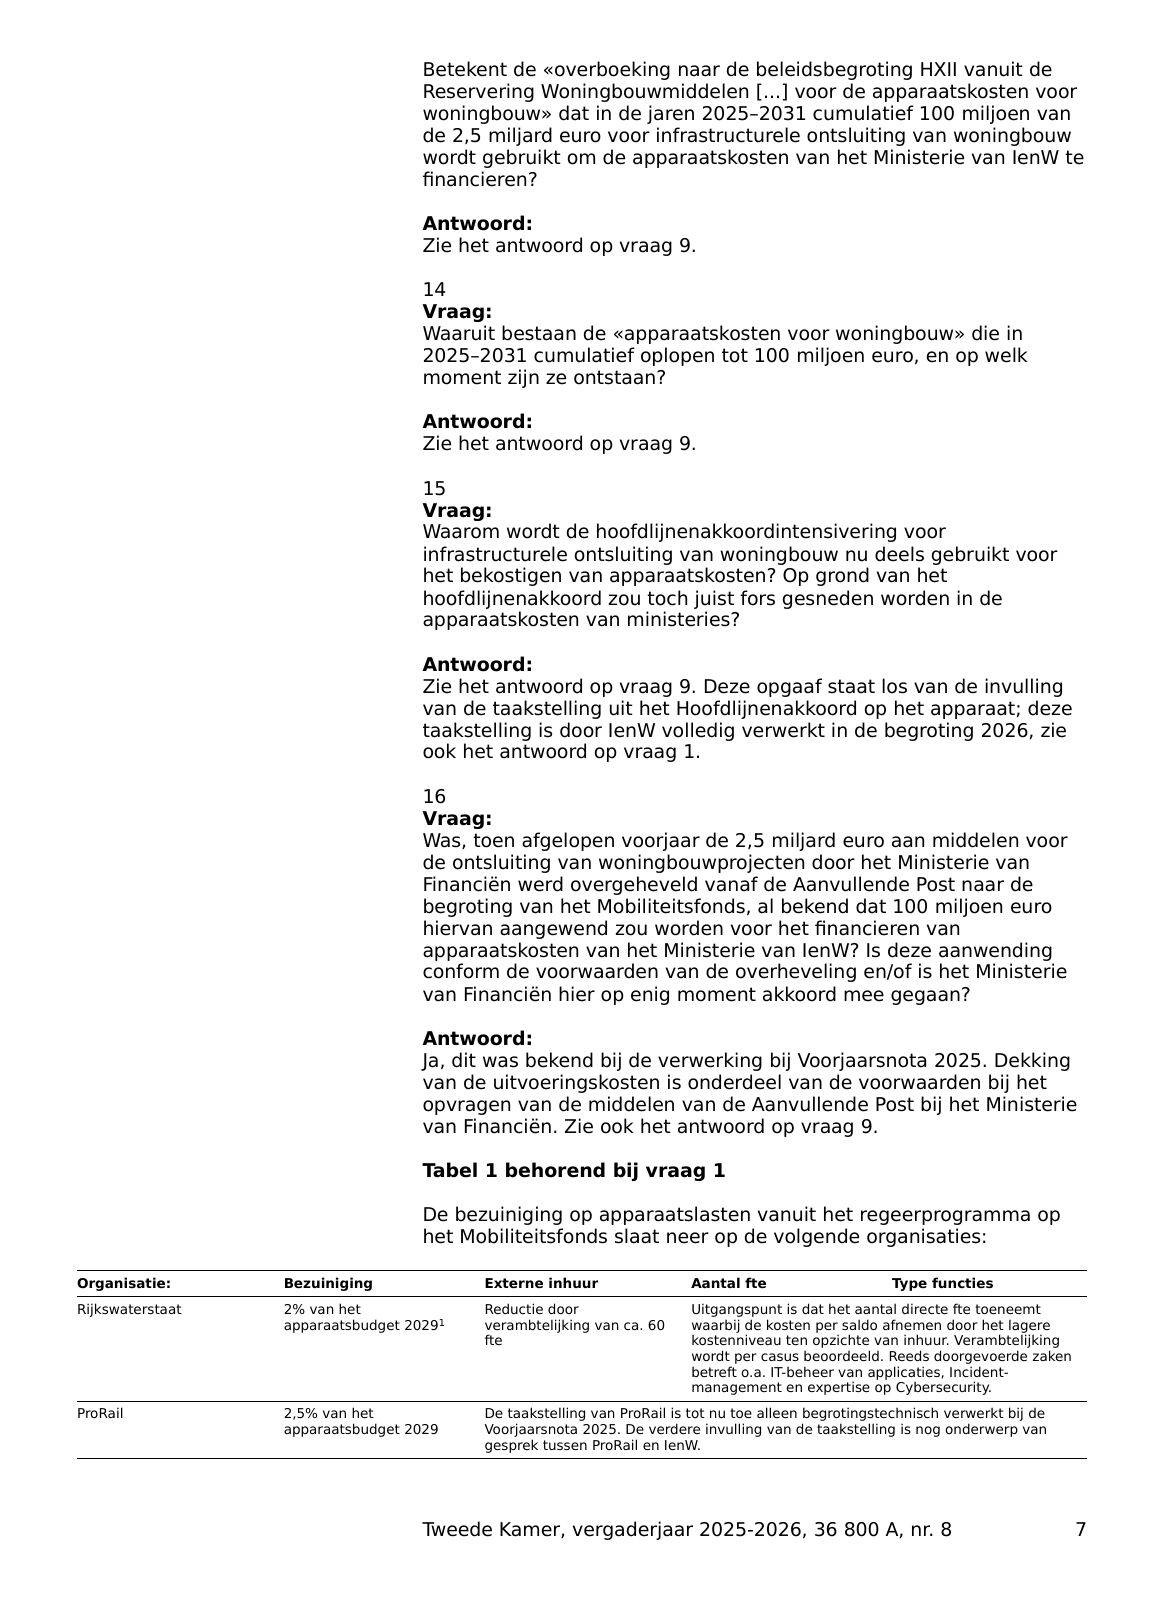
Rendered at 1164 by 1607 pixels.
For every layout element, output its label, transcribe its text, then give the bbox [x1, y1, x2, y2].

text Vraag: [422, 808, 1087, 829]
text Antwoord: [422, 411, 1087, 433]
text Waaruit bestaan de «apparaatskosten voor woningbouw» die in 2025–2031 cumulatief oplopen tot 100 miljoen euro, en op welk moment zijn ze ontstaan? [422, 323, 1087, 389]
text Zie het antwoord op vraag 9. [422, 433, 1087, 455]
table_header Bezuiniging [278, 1271, 478, 1296]
text Vraag: [422, 499, 1087, 521]
text Betekent de «overboeking naar de beleidsbegroting HXII vanuit de Reservering Woningbouwmiddelen [...] voor de apparaatskosten voor woningbouw» dat in de jaren 2025–2031 cumulatief 100 miljoen van de 2,5 miljard euro voor infrastructurele ontsluiting van woningbouw wordt gebruikt om de apparaatskosten van het Ministerie van IenW te financieren? [422, 59, 1087, 191]
text Antwoord: [422, 1028, 1087, 1049]
text Zie het antwoord op vraag 9. [422, 235, 1087, 257]
text Waarom wordt de hoofdlijnenakkoordintensivering voor infrastructurele ontsluiting van woningbouw nu deels gebruikt voor het bekostigen van apparaatskosten? Op grond van het hoofdlijnenakkoord zou toch juist fors gesneden worden in de apparaatskosten van ministeries? [422, 521, 1087, 631]
table_header Externe inhuur [478, 1271, 685, 1296]
table_cell Rijkswaterstaat [77, 1297, 277, 1401]
table_cell Uitgangspunt is dat het aantal directe fte toeneemt waarbij de kosten per saldo afnemen door het lagere kostenniveau ten opzichte van inhuur. Verambtelijking wordt per casus beoordeeld. Reeds doorgevoerde zaken betreft o.a. IT-beheer van applicaties, Incident-management en expertise op Cybersecurity. [685, 1297, 1087, 1401]
table_header Type functies [886, 1271, 1087, 1296]
text Was, toen afgelopen voorjaar de 2,5 miljard euro aan middelen voor de ontsluiting van woningbouwprojecten door het Ministerie van Financiën werd overgeheveld vanaf de Aanvullende Post naar de begroting van het Mobiliteitsfonds, al bekend dat 100 miljoen euro hiervan aangewend zou worden voor het financieren van apparaatskosten van het Ministerie van IenW? Is deze aanwending conform de voorwaarden van de overheveling en/of is het Ministerie van Financiën hier op enig moment akkoord mee gegaan? [422, 829, 1087, 1005]
table_cell Reductie door verambtelijking van ca. 60 fte [478, 1297, 685, 1401]
text 14 [422, 279, 1087, 301]
text Antwoord: [422, 213, 1087, 235]
table_cell De taakstelling van ProRail is tot nu toe alleen begrotingstechnisch verwerkt bij de Voorjaarsnota 2025. De verdere invulling van de taakstelling is nog onderwerp van gesprek tussen ProRail en IenW. [478, 1402, 1087, 1458]
table_cell 2% van het apparaatsbudget 20291 [278, 1297, 478, 1401]
table_header Aantal fte [685, 1271, 886, 1296]
table_cell ProRail [77, 1402, 277, 1458]
text 15 [422, 477, 1087, 499]
subtitle Tabel 1 behorend bij vraag 1 [422, 1160, 1087, 1182]
text Vraag: [422, 301, 1087, 323]
text De bezuiniging op apparaatslasten vanuit het regeerprogramma op het Mobiliteitsfonds slaat neer op de volgende organisaties: [422, 1204, 1087, 1248]
text Zie het antwoord op vraag 9. Deze opgaaf staat los van de invulling van de taakstelling uit het Hoofdlijnenakkoord op het apparaat; deze taakstelling is door IenW volledig verwerkt in de begroting 2026, zie ook het antwoord op vraag 1. [422, 676, 1087, 763]
text Ja, dit was bekend bij de verwerking bij Voorjaarsnota 2025. Dekking van de uitvoeringskosten is onderdeel van de voorwaarden bij het opvragen van de middelen van de Aanvullende Post bij het Ministerie van Financiën. Zie ook het antwoord op vraag 9. [422, 1049, 1087, 1137]
text 16 [422, 786, 1087, 808]
table_cell 2,5% van het apparaatsbudget 2029 [278, 1402, 478, 1458]
table_header Organisatie: [77, 1271, 277, 1296]
text Antwoord: [422, 653, 1087, 676]
